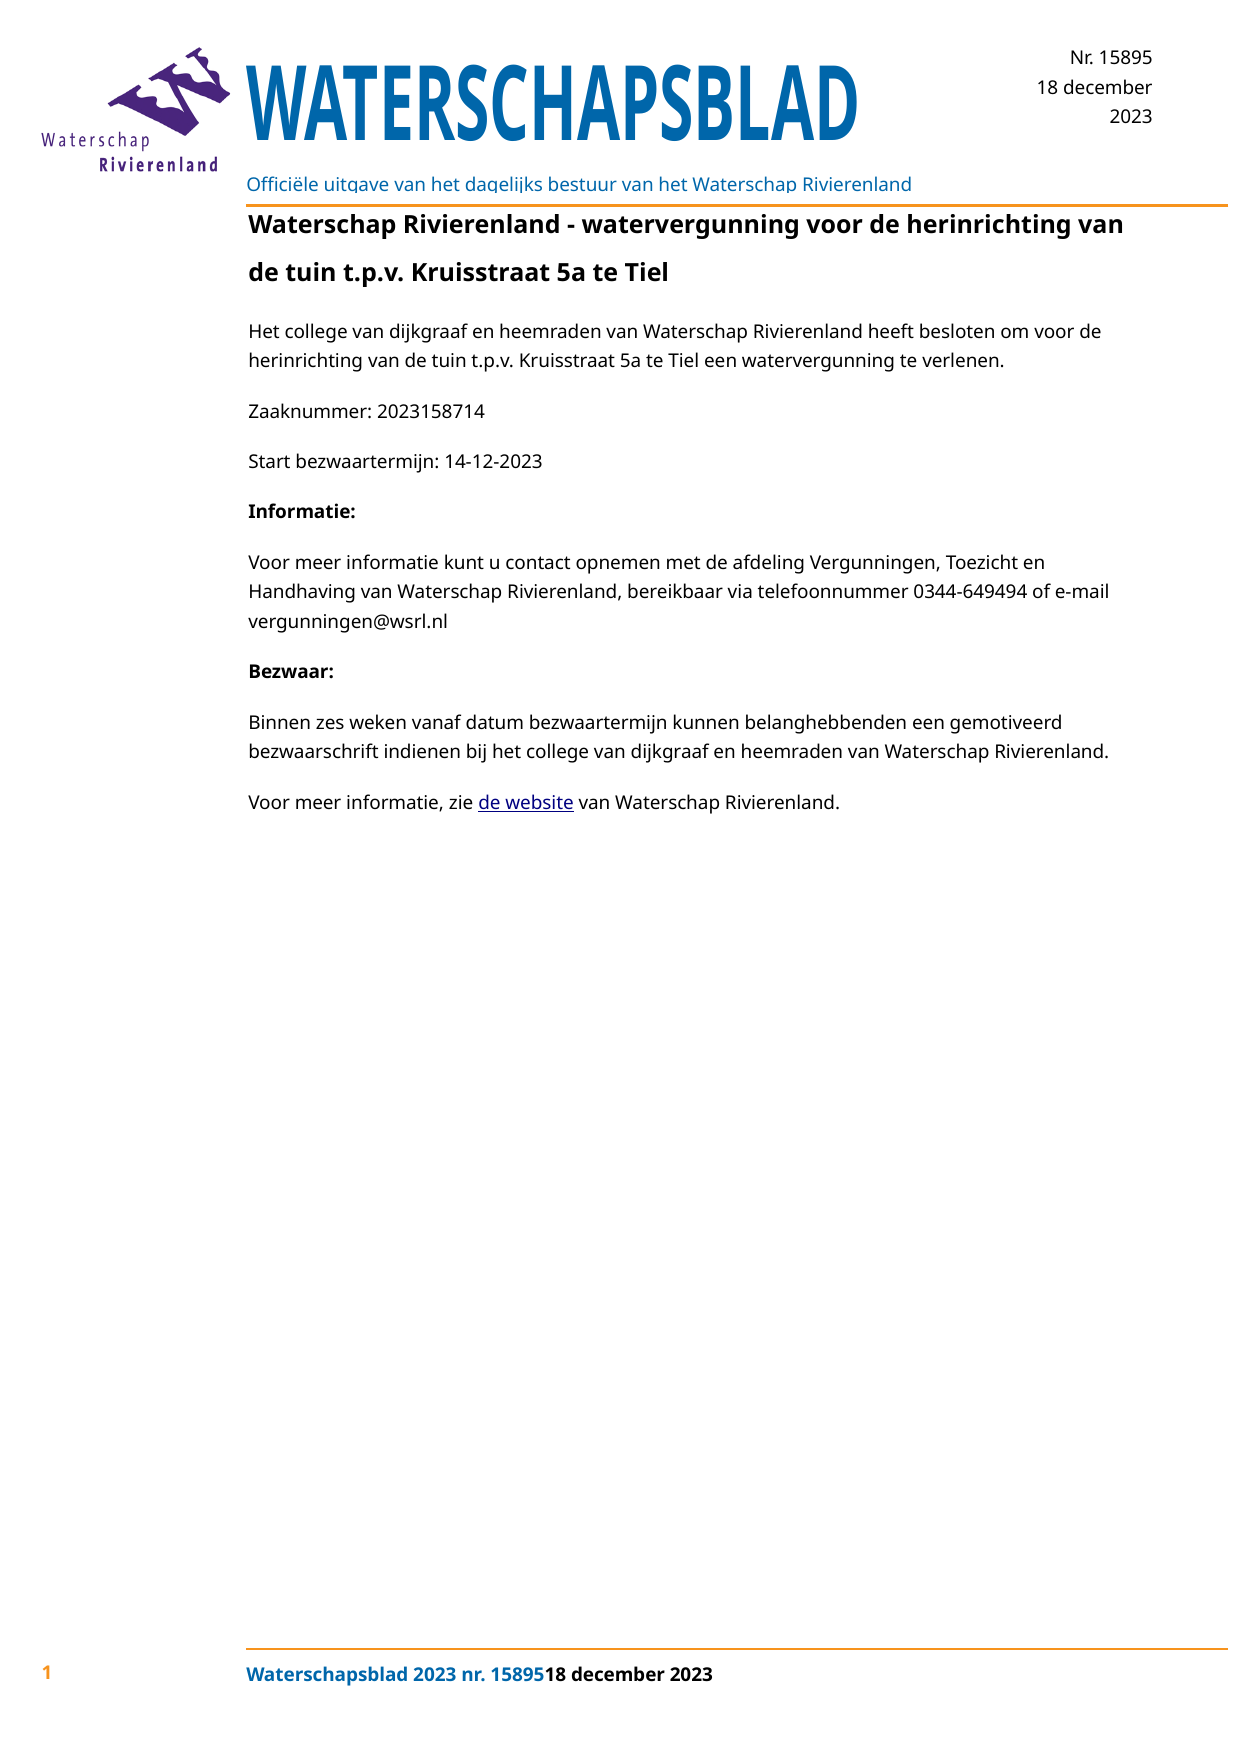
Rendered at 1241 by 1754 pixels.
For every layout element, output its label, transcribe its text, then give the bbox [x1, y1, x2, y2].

text Bezwaar: [248, 659, 1152, 684]
text Voor meer informatie, zie de website van Waterschap Rivierenland. [248, 789, 1152, 815]
text Voor meer informatie kunt u contact opnemen met de afdeling Vergunningen, Toezicht en Handhaving van Waterschap Rivierenland, bereikbaar via telefoonnummer 0344-649494 of e-mail vergunningen@wsrl.nl [248, 549, 1152, 634]
text Informatie: [248, 499, 1152, 524]
text Binnen zes weken vanaf datum bezwaartermijn kunnen belanghebbenden een gemotiveerd bezwaarschrift indienen bij het college van dijkgraaf en heemraden van Waterschap Rivierenland. [248, 709, 1152, 764]
text Waterschap Rivierenland - watervergunning voor de herinrichting van de tuin t.p.v. Kruisstraat 5a te Tiel [248, 207, 1152, 288]
picture [41, 47, 231, 172]
text Start bezwaartermijn: 14-12-2023 [248, 448, 1152, 474]
text Het college van dijkgraaf en heemraden van Waterschap Rivierenland heeft besloten om voor de herinrichting van de tuin t.p.v. Kruisstraat 5a te Tiel een watervergunning te verlenen. [248, 318, 1152, 373]
text Zaaknummer: 2023158714 [248, 398, 1152, 424]
